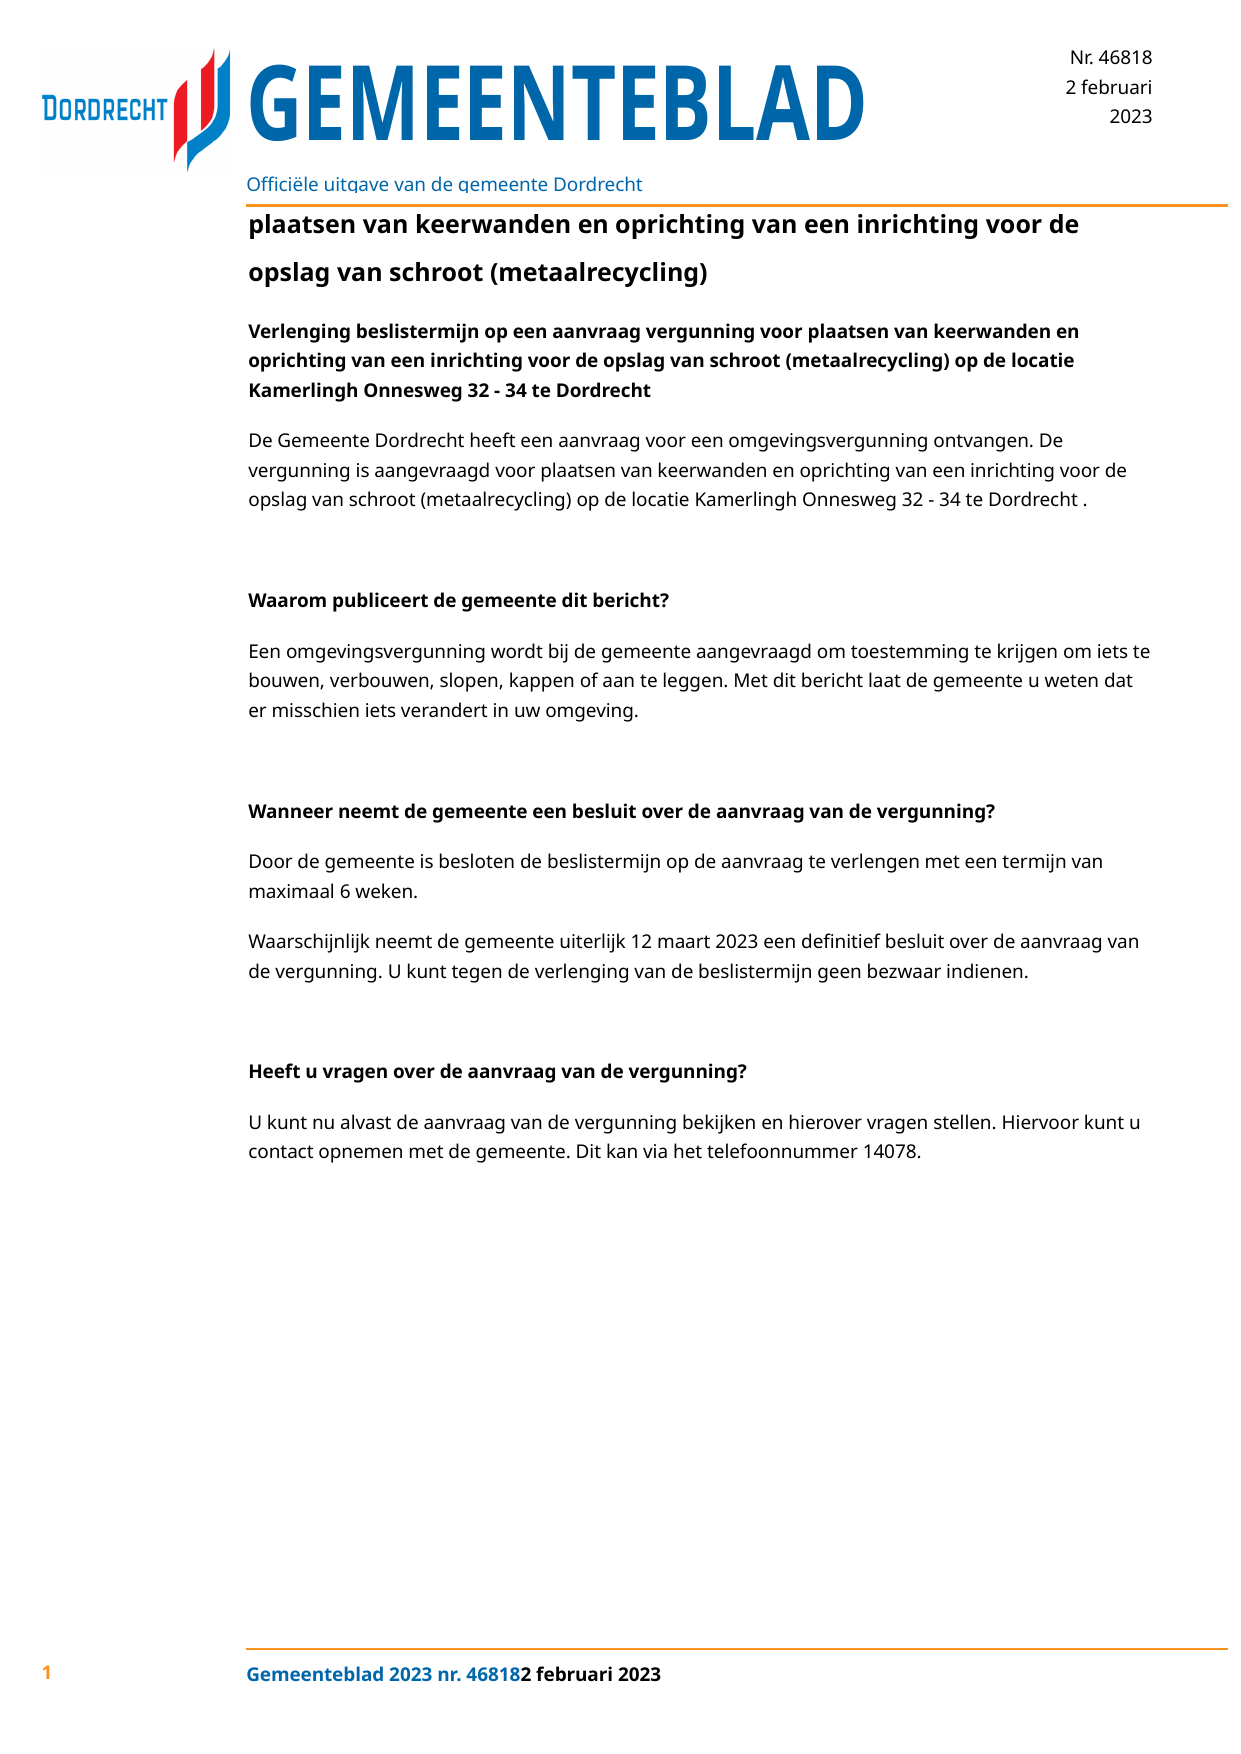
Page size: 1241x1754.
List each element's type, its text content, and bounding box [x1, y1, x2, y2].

text Wanneer neemt de gemeente een besluit over de aanvraag van de vergunning? [248, 798, 1152, 824]
text Heeft u vragen over de aanvraag van de vergunning? [248, 1059, 1152, 1084]
text De Gemeente Dordrecht heeft een aanvraag voor een omgevingsvergunning ontvangen. De vergunning is aangevraagd voor plaatsen van keerwanden en oprichting van een inrichting voor de opslag van schroot (metaalrecycling) op de locatie Kamerlingh Onnesweg 32 - 34 te Dordrecht . [248, 427, 1152, 512]
text U kunt nu alvast de aanvraag van de vergunning bekijken en hierover vragen stellen. Hiervoor kunt u contact opnemen met de gemeente. Dit kan via het telefoonnummer 14078. [248, 1109, 1152, 1164]
text Waarom publiceert de gemeente dit bericht? [248, 587, 1152, 613]
text Door de gemeente is besloten de beslistermijn op de aanvraag te verlengen met een termijn van maximaal 6 weken. [248, 848, 1152, 904]
text Waarschijnlijk neemt de gemeente uiterlijk 12 maart 2023 een definitief besluit over de aanvraag van de vergunning. U kunt tegen de verlenging van de beslistermijn geen bezwaar indienen. [248, 928, 1152, 984]
text Een omgevingsvergunning wordt bij de gemeente aangevraagd om toestemming te krijgen om iets te bouwen, verbouwen, slopen, kappen of aan te leggen. Met dit bericht laat de gemeente u weten dat er misschien iets verandert in uw omgeving. [248, 638, 1152, 723]
text plaatsen van keerwanden en oprichting van een inrichting voor de opslag van schroot (metaalrecycling) [248, 207, 1152, 288]
picture [41, 47, 231, 172]
text Verlenging beslistermijn op een aanvraag vergunning voor plaatsen van keerwanden en oprichting van een inrichting voor de opslag van schroot (metaalrecycling) op de locatie Kamerlingh Onnesweg 32 - 34 te Dordrecht [248, 318, 1152, 403]
